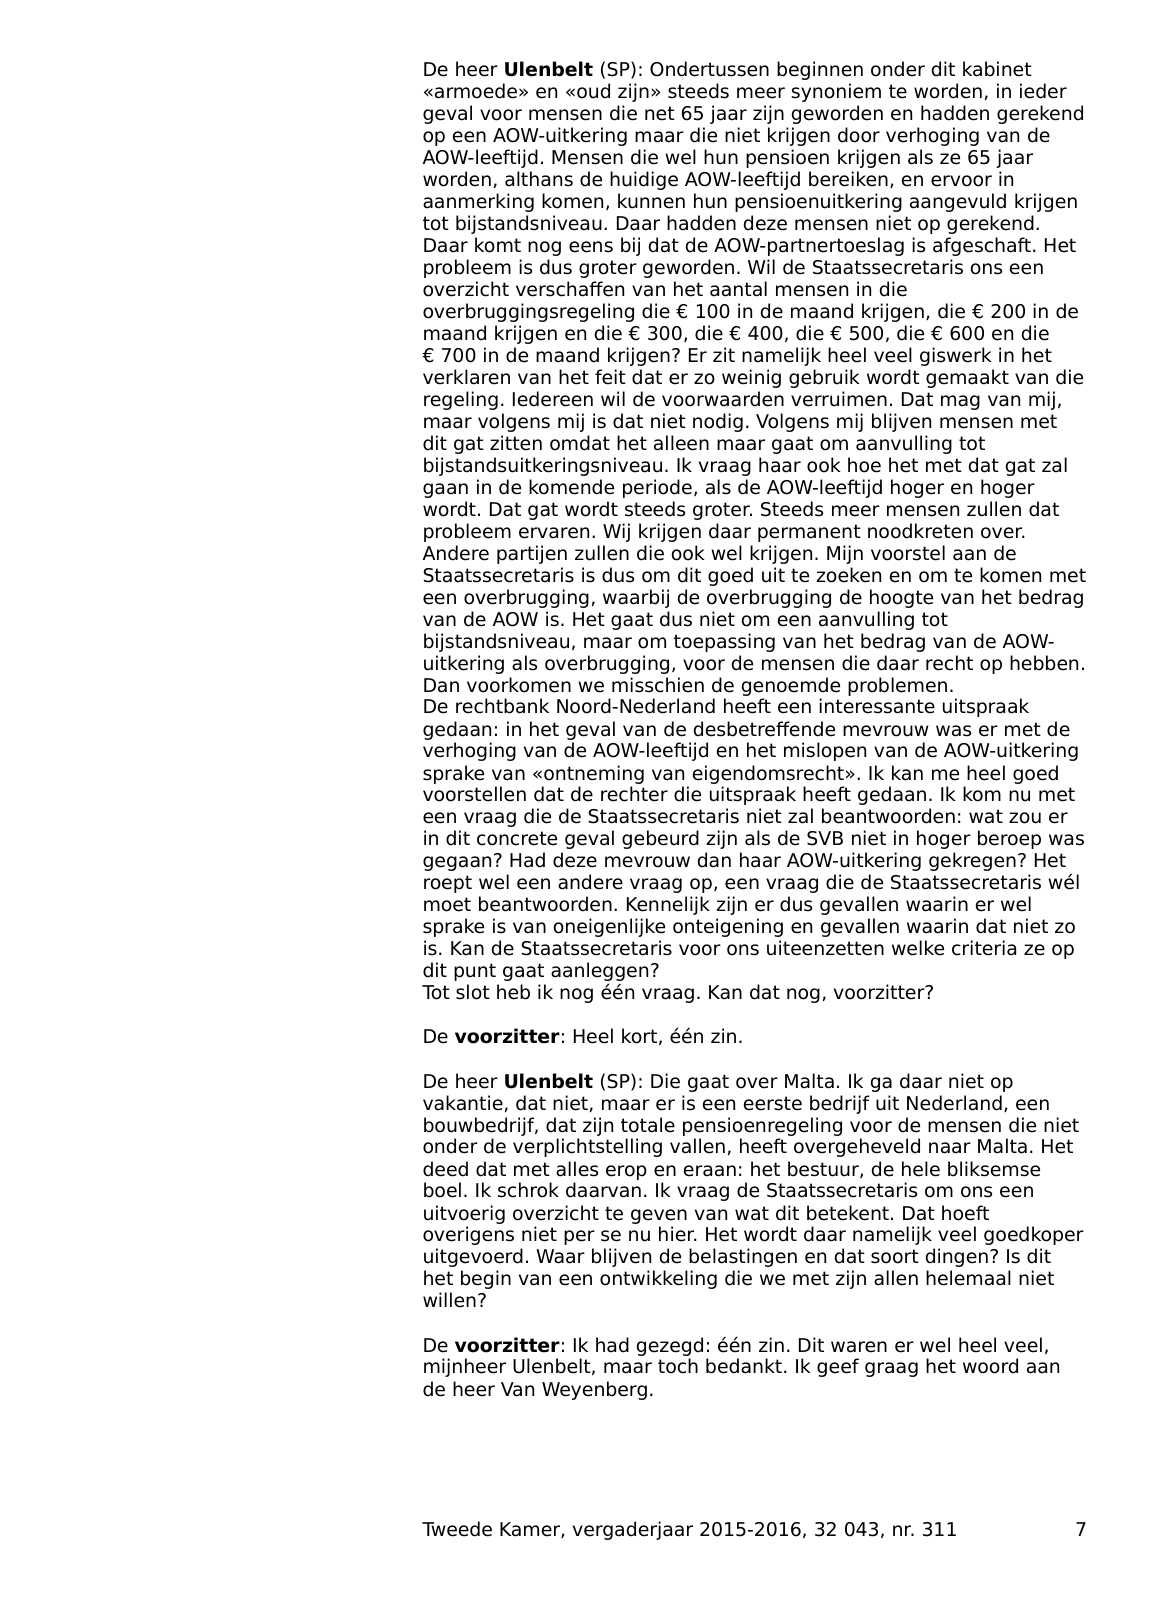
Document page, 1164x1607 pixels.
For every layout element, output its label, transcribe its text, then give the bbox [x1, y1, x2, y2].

text De rechtbank Noord-Nederland heeft een interessante uitspraak gedaan: in het geval van de desbetreffende mevrouw was er met de verhoging van de AOW-leeftijd en het mislopen van de AOW-uitkering sprake van «ontneming van eigendomsrecht». Ik kan me heel goed voorstellen dat de rechter die uitspraak heeft gedaan. Ik kom nu met een vraag die de Staatssecretaris niet zal beantwoorden: wat zou er in dit concrete geval gebeurd zijn als de SVB niet in hoger beroep was gegaan? Had deze mevrouw dan haar AOW-uitkering gekregen? Het roept wel een andere vraag op, een vraag die de Staatssecretaris wél moet beantwoorden. Kennelijk zijn er dus gevallen waarin er wel sprake is van oneigenlijke onteigening en gevallen waarin dat niet zo is. Kan de Staatssecretaris voor ons uiteenzetten welke criteria ze op dit punt gaat aanleggen? [422, 696, 1087, 982]
text Tot slot heb ik nog één vraag. Kan dat nog, voorzitter? [422, 982, 1087, 1004]
text De voorzitter: Ik had gezegd: één zin. Dit waren er wel heel veel, mijnheer Ulenbelt, maar toch bedankt. Ik geef graag het woord aan de heer Van Weyenberg. [422, 1334, 1087, 1400]
text De voorzitter: Heel kort, één zin. [422, 1026, 1087, 1048]
text De heer Ulenbelt (SP): Die gaat over Malta. Ik ga daar niet op vakantie, dat niet, maar er is een eerste bedrijf uit Nederland, een bouwbedrijf, dat zijn totale pensioenregeling voor de mensen die niet onder de verplichtstelling vallen, heeft overgeheveld naar Malta. Het deed dat met alles erop en eraan: het bestuur, de hele bliksemse boel. Ik schrok daarvan. Ik vraag de Staatssecretaris om ons een uitvoerig overzicht te geven van wat dit betekent. Dat hoeft overigens niet per se nu hier. Het wordt daar namelijk veel goedkoper uitgevoerd. Waar blijven de belastingen en dat soort dingen? Is dit het begin van een ontwikkeling die we met zijn allen helemaal niet willen? [422, 1071, 1087, 1312]
text De heer Ulenbelt (SP): Ondertussen beginnen onder dit kabinet «armoede» en «oud zijn» steeds meer synoniem te worden, in ieder geval voor mensen die net 65 jaar zijn geworden en hadden gerekend op een AOW-uitkering maar die niet krijgen door verhoging van de AOW-leeftijd. Mensen die wel hun pensioen krijgen als ze 65 jaar worden, althans de huidige AOW-leeftijd bereiken, en ervoor in aanmerking komen, kunnen hun pensioenuitkering aangevuld krijgen tot bijstandsniveau. Daar hadden deze mensen niet op gerekend. Daar komt nog eens bij dat de AOW-partnertoeslag is afgeschaft. Het probleem is dus groter geworden. Wil de Staatssecretaris ons een overzicht verschaffen van het aantal mensen in die overbruggingsregeling die € 100 in de maand krijgen, die € 200 in de maand krijgen en die € 300, die € 400, die € 500, die € 600 en die € 700 in de maand krijgen? Er zit namelijk heel veel giswerk in het verklaren van het feit dat er zo weinig gebruik wordt gemaakt van die regeling. Iedereen wil de voorwaarden verruimen. Dat mag van mij, maar volgens mij is dat niet nodig. Volgens mij blijven mensen met dit gat zitten omdat het alleen maar gaat om aanvulling tot bijstandsuitkeringsniveau. Ik vraag haar ook hoe het met dat gat zal gaan in de komende periode, als de AOW-leeftijd hoger en hoger wordt. Dat gat wordt steeds groter. Steeds meer mensen zullen dat probleem ervaren. Wij krijgen daar permanent noodkreten over. Andere partijen zullen die ook wel krijgen. Mijn voorstel aan de Staatssecretaris is dus om dit goed uit te zoeken en om te komen met een overbrugging, waarbij de overbrugging de hoogte van het bedrag van de AOW is. Het gaat dus niet om een aanvulling tot bijstandsniveau, maar om toepassing van het bedrag van de AOW-uitkering als overbrugging, voor de mensen die daar recht op hebben. Dan voorkomen we misschien de genoemde problemen. [422, 59, 1087, 696]
